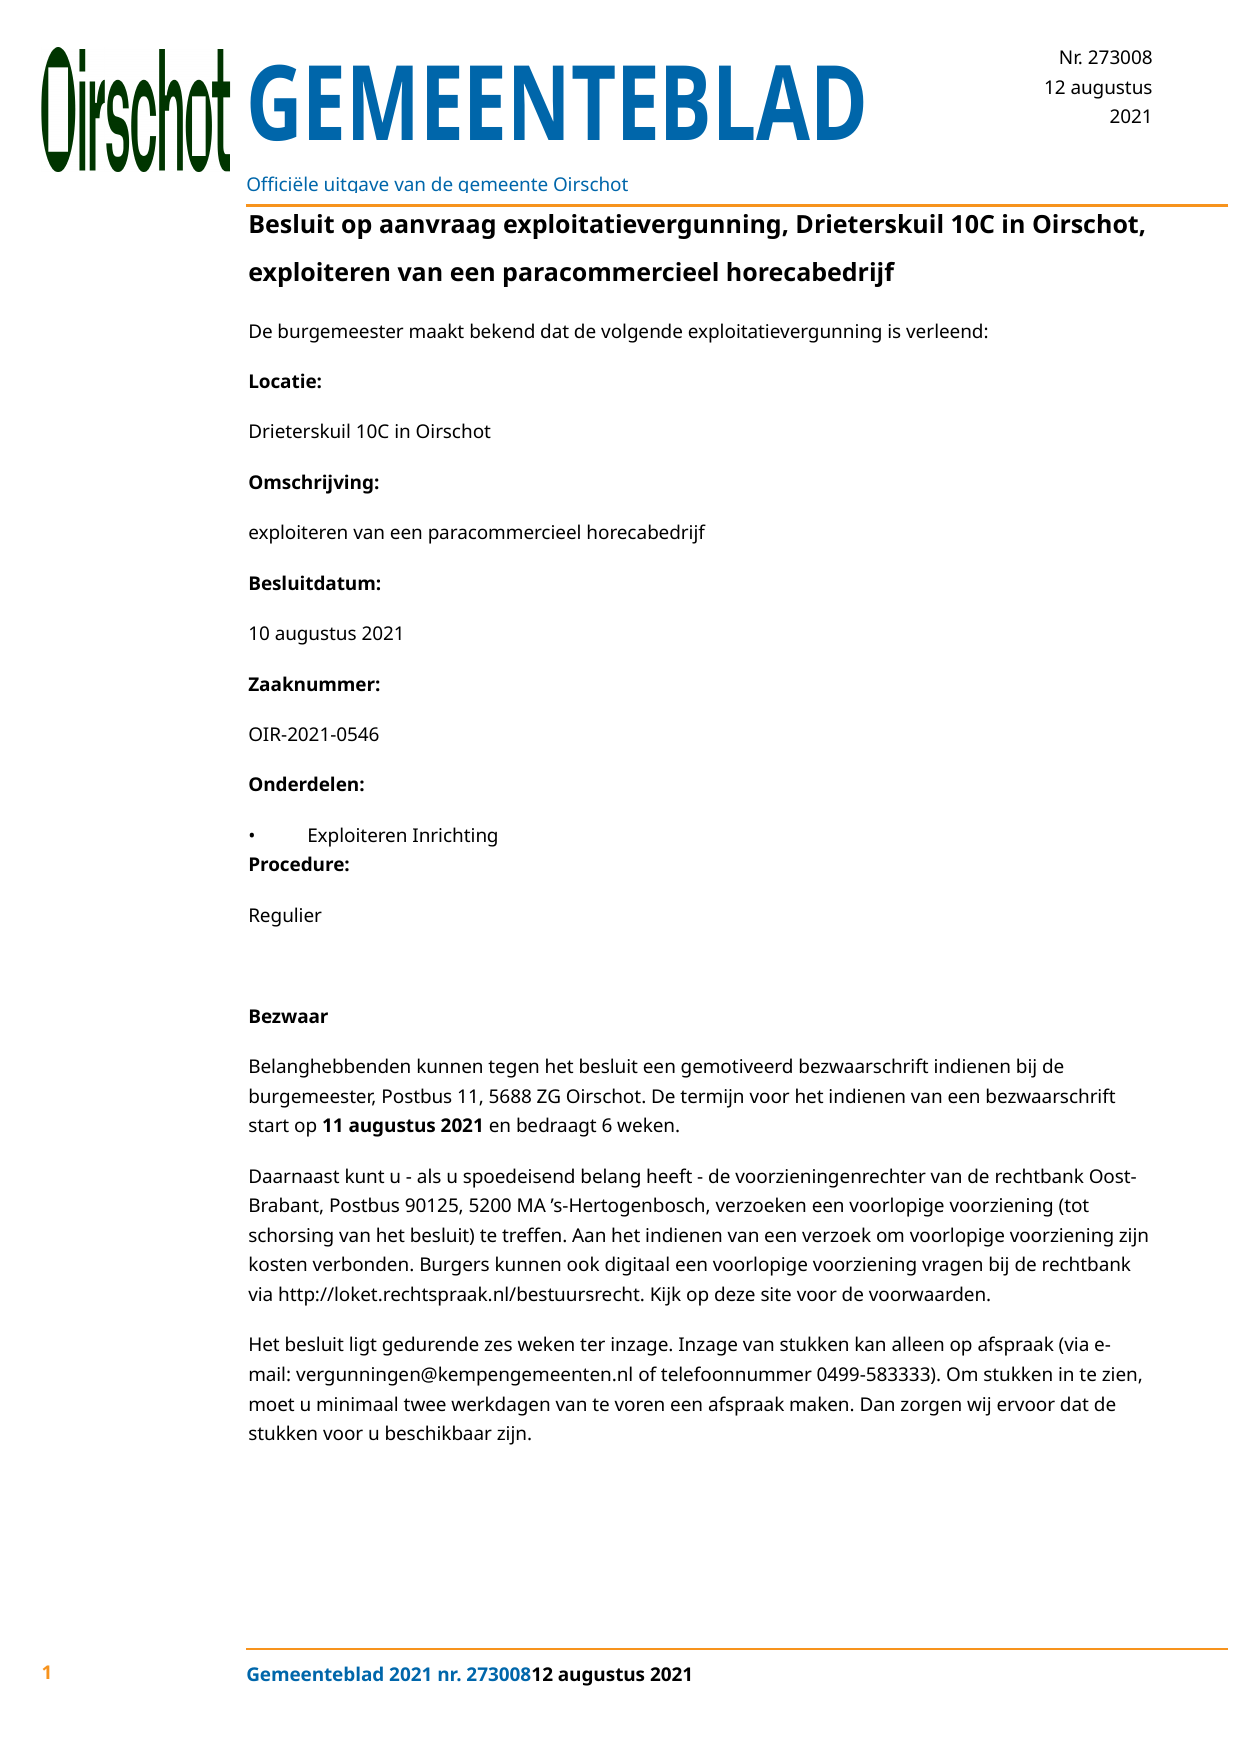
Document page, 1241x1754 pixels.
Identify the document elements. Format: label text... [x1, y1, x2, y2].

list Exploiteren Inrichting [248, 822, 1152, 848]
text Daarnaast kunt u - als u spoedeisend belang heeft - de voorzieningenrechter van de rechtbank Oost-Brabant, Postbus 90125, 5200 MA ’s-Hertogenbosch, verzoeken een voorlopige voorziening (tot schorsing van het besluit) te treffen. Aan het indienen van een verzoek om voorlopige voorziening zijn kosten verbonden. Burgers kunnen ook digitaal een voorlopige voorziening vragen bij de rechtbank via http://loket.rechtspraak.nl/bestuursrecht. Kijk op deze site voor de voorwaarden. [248, 1163, 1152, 1307]
text Zaaknummer: [248, 671, 1152, 697]
text Drieterskuil 10C in Oirschot [248, 419, 1152, 444]
text 10 augustus 2021 [248, 620, 1152, 646]
text Belanghebbenden kunnen tegen het besluit een gemotiveerd bezwaarschrift indienen bij de burgemeester, Postbus 11, 5688 ZG Oirschot. De termijn voor het indienen van een bezwaarschrift start op 11 augustus 2021 en bedraagt 6 weken. [248, 1053, 1152, 1138]
picture [41, 47, 231, 172]
text Het besluit ligt gedurende zes weken ter inzage. Inzage van stukken kan alleen op afspraak (via e-mail: vergunningen@kempengemeenten.nl of telefoonnummer 0499-583333). Om stukken in te zien, moet u minimaal twee werkdagen van te voren een afspraak maken. Dan zorgen wij ervoor dat de stukken voor u beschikbaar zijn. [248, 1332, 1152, 1446]
text Regulier [248, 902, 1152, 928]
text Besluit op aanvraag exploitatievergunning, Drieterskuil 10C in Oirschot, exploiteren van een paracommercieel horecabedrijf [248, 207, 1152, 288]
text exploiteren van een paracommercieel horecabedrijf [248, 519, 1152, 545]
text Omschrijving: [248, 469, 1152, 495]
text Bezwaar [248, 1003, 1152, 1029]
text Procedure: [248, 852, 1152, 877]
text De burgemeester maakt bekend dat de volgende exploitatievergunning is verleend: [248, 318, 1152, 344]
text Locatie: [248, 368, 1152, 394]
text Besluitdatum: [248, 570, 1152, 596]
text Onderdelen: [248, 772, 1152, 797]
text OIR-2021-0546 [248, 721, 1152, 747]
